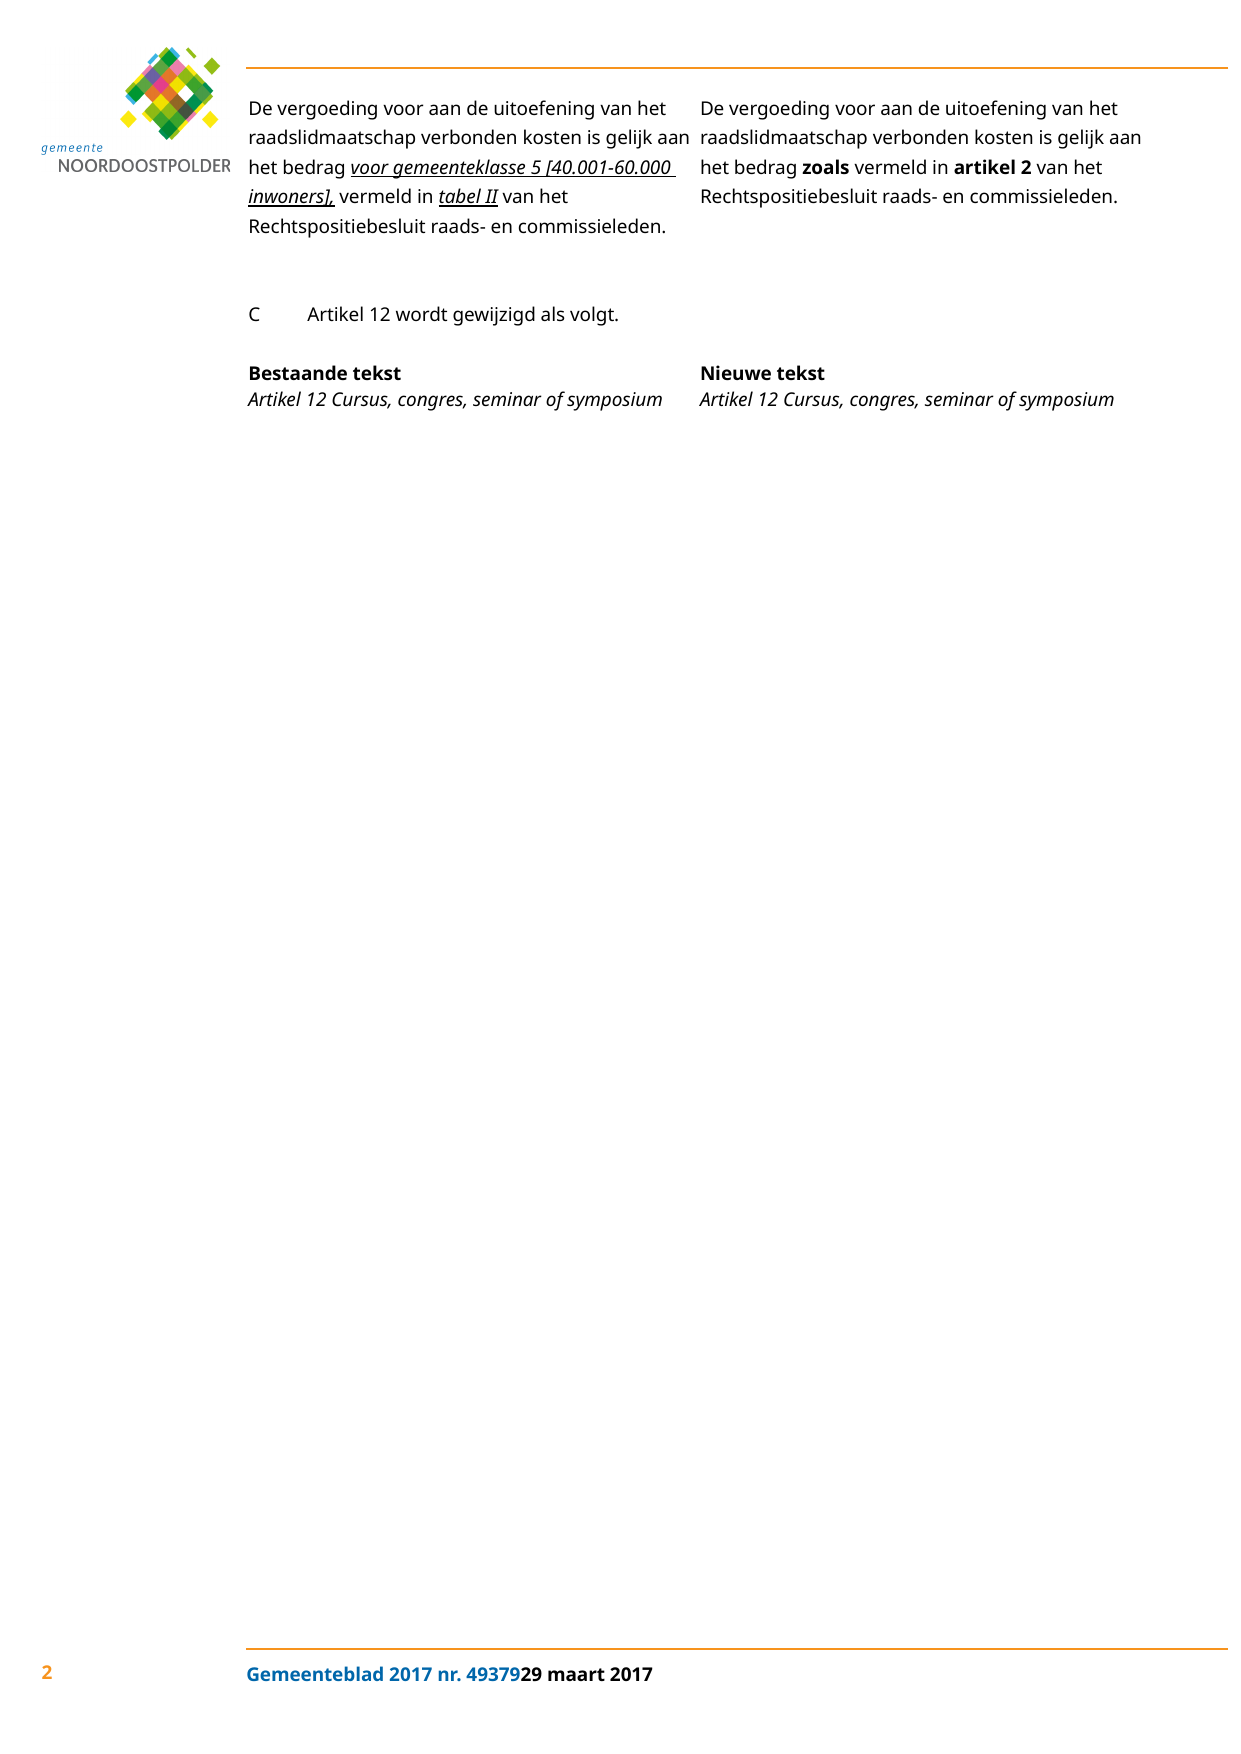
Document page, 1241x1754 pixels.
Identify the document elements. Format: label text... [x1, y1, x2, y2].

table_cell Artikel 12 Cursus, congres, seminar of symposium [700, 386, 1152, 412]
table_cell Artikel 12 Cursus, congres, seminar of symposium [248, 386, 700, 412]
picture [41, 47, 231, 172]
list Artikel 12 wordt gewijzigd als volgt. [248, 301, 1152, 327]
table_header Nieuwe tekst [700, 361, 1152, 386]
table_cell De vergoeding voor aan de uitoefening van het raadslidmaatschap verbonden kosten is gelijk aan het bedrag voor gemeenteklasse 5 [40.001-60.000 inwoners], vermeld in tabel II van het Rechtspositiebesluit raads- en commissieleden. [248, 95, 700, 268]
table_header Bestaande tekst [248, 361, 700, 386]
table_cell De vergoeding voor aan de uitoefening van het raadslidmaatschap verbonden kosten is gelijk aan het bedrag zoals vermeld in artikel 2 van het Rechtspositiebesluit raads- en commissieleden. [700, 95, 1152, 268]
